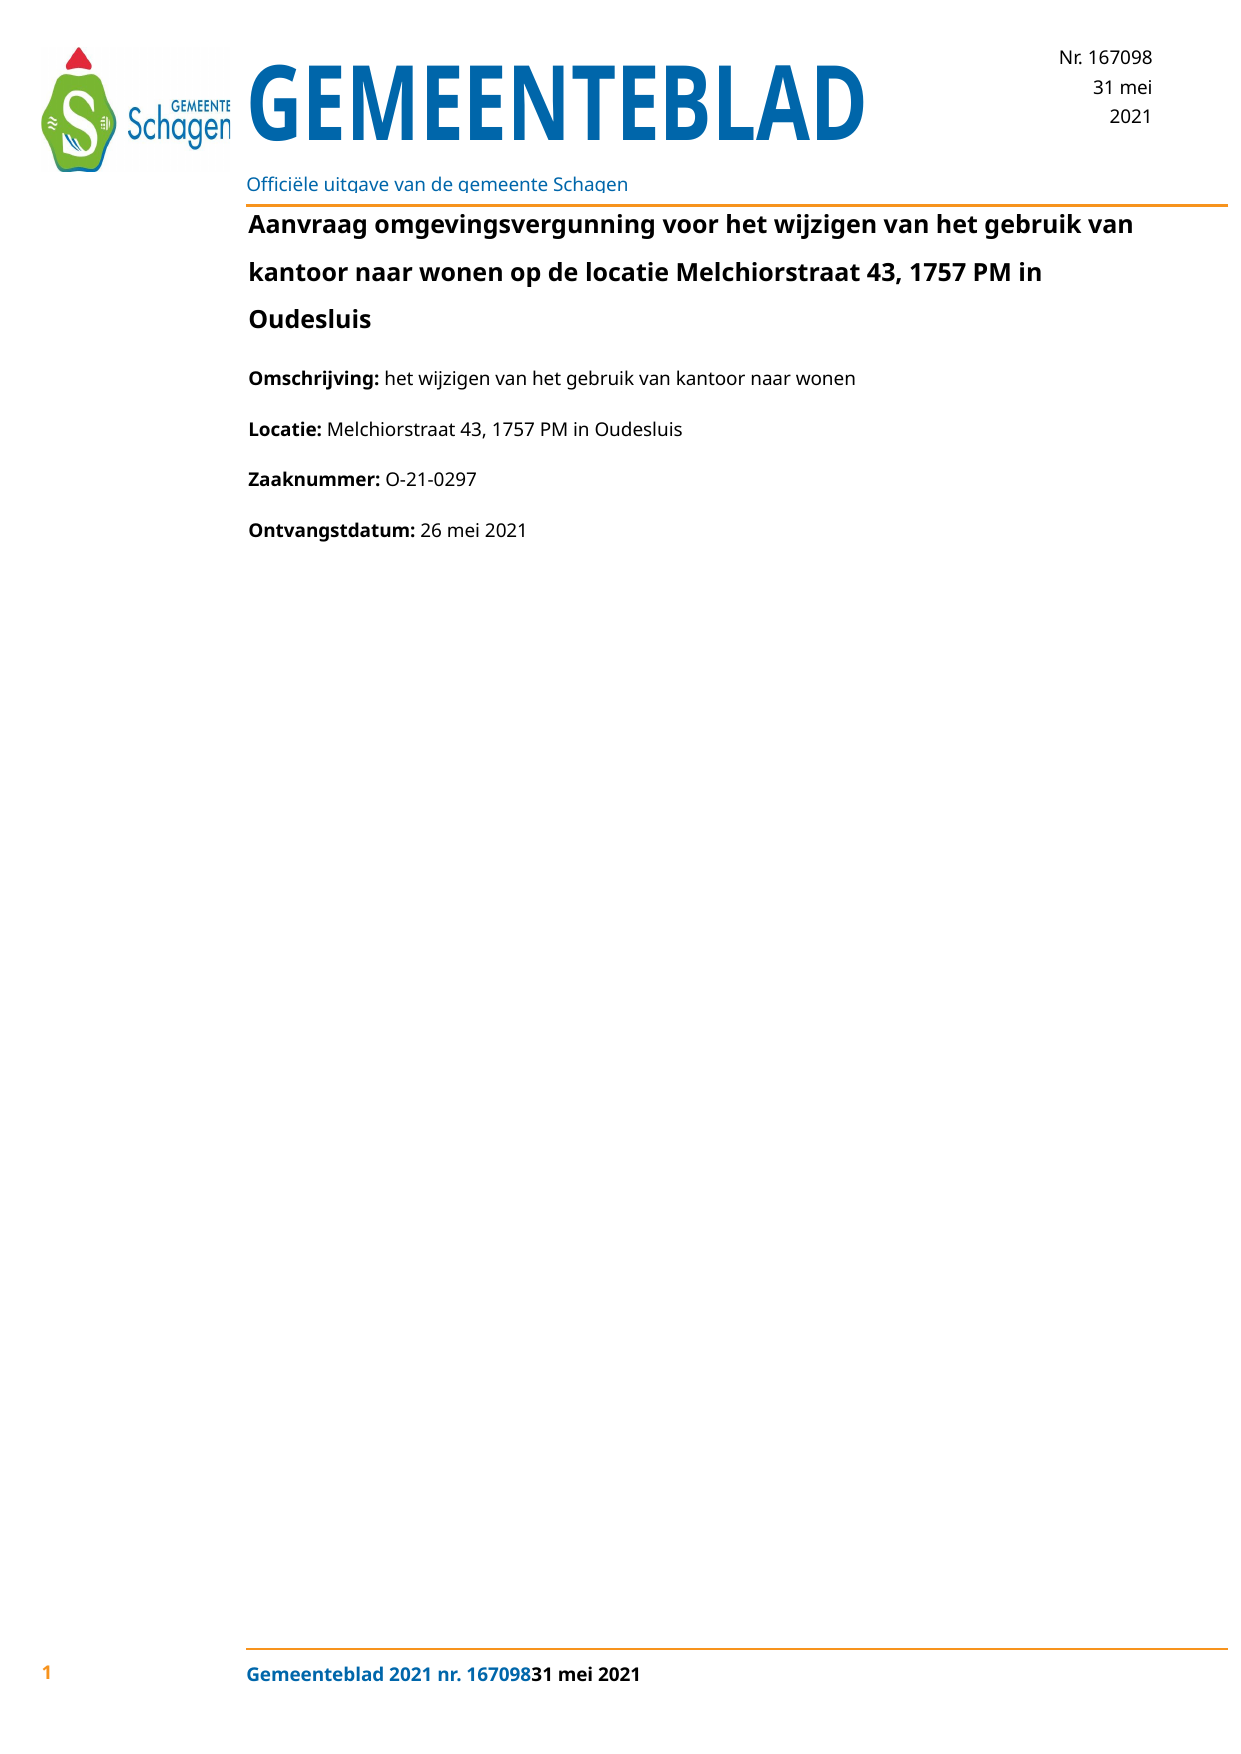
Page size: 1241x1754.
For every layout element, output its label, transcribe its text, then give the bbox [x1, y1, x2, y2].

picture [41, 47, 231, 172]
text Ontvangstdatum: 26 mei 2021 [248, 517, 1152, 542]
text Locatie: Melchiorstraat 43, 1757 PM in Oudesluis [248, 416, 1152, 442]
text Omschrijving: het wijzigen van het gebruik van kantoor naar wonen [248, 366, 1152, 391]
text Zaaknummer: O-21-0297 [248, 466, 1152, 492]
text Aanvraag omgevingsvergunning voor het wijzigen van het gebruik van kantoor naar wonen op de locatie Melchiorstraat 43, 1757 PM in Oudesluis [248, 207, 1152, 336]
